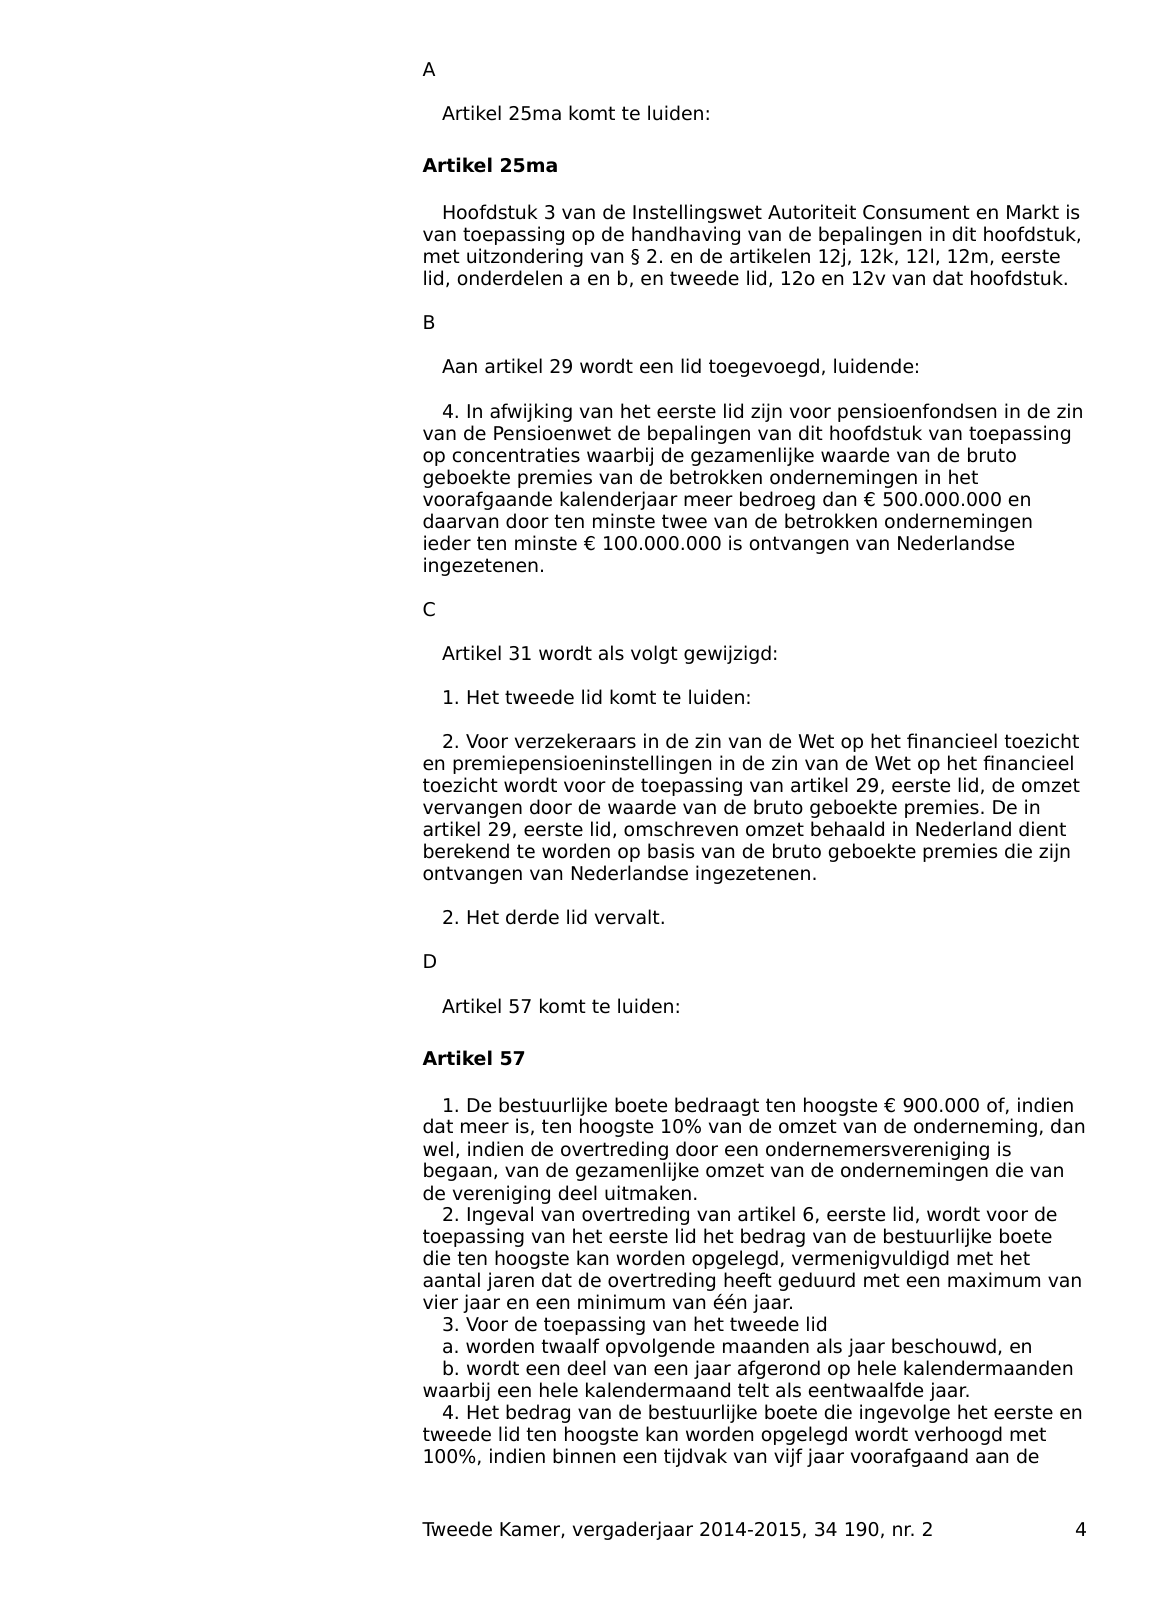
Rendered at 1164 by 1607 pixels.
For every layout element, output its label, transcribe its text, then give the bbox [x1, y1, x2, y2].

text Artikel 25ma komt te luiden: [422, 103, 1087, 125]
text A [422, 59, 1087, 81]
text b. wordt een deel van een jaar afgerond op hele kalendermaanden waarbij een hele kalendermaand telt als eentwaalfde jaar. [422, 1358, 1087, 1402]
text D [422, 951, 1087, 973]
text B [422, 312, 1087, 334]
text 1. De bestuurlijke boete bedraagt ten hoogste € 900.000 of, indien dat meer is, ten hoogste 10% van de omzet van de onderneming, dan wel, indien de overtreding door een ondernemersvereniging is begaan, van de gezamenlijke omzet van de ondernemingen die van de vereniging deel uitmaken. [422, 1094, 1087, 1204]
text Hoofdstuk 3 van de Instellingswet Autoriteit Consument en Markt is van toepassing op de handhaving van de bepalingen in dit hoofdstuk, met uitzondering van § 2. en de artikelen 12j, 12k, 12l, 12m, eerste lid, onderdelen a en b, en tweede lid, 12o en 12v van dat hoofdstuk. [422, 202, 1087, 290]
text C [422, 599, 1087, 621]
text Aan artikel 29 wordt een lid toegevoegd, luidende: [422, 356, 1087, 378]
text Artikel 31 wordt als volgt gewijzigd: [422, 643, 1087, 665]
subtitle Artikel 57 [422, 1047, 1087, 1069]
text 2. Voor verzekeraars in de zin van de Wet op het financieel toezicht en premiepensioeninstellingen in de zin van de Wet op het financieel toezicht wordt voor de toepassing van artikel 29, eerste lid, de omzet vervangen door de waarde van de bruto geboekte premies. De in artikel 29, eerste lid, omschreven omzet behaald in Nederland dient berekend te worden op basis van de bruto geboekte premies die zijn ontvangen van Nederlandse ingezetenen. [422, 731, 1087, 885]
text Artikel 57 komt te luiden: [422, 996, 1087, 1017]
text 2. Ingeval van overtreding van artikel 6, eerste lid, wordt voor de toepassing van het eerste lid het bedrag van de bestuurlijke boete die ten hoogste kan worden opgelegd, vermenigvuldigd met het aantal jaren dat de overtreding heeft geduurd met een maximum van vier jaar en een minimum van één jaar. [422, 1204, 1087, 1314]
text 2. Het derde lid vervalt. [422, 907, 1087, 929]
subtitle Artikel 25ma [422, 155, 1087, 177]
text 4. In afwijking van het eerste lid zijn voor pensioenfondsen in de zin van de Pensioenwet de bepalingen van dit hoofdstuk van toepassing op concentraties waarbij de gezamenlijke waarde van de bruto geboekte premies van de betrokken ondernemingen in het voorafgaande kalenderjaar meer bedroeg dan € 500.000.000 en daarvan door ten minste twee van de betrokken ondernemingen ieder ten minste € 100.000.000 is ontvangen van Nederlandse ingezetenen. [422, 401, 1087, 576]
text 3. Voor de toepassing van het tweede lid [422, 1314, 1087, 1336]
text a. worden twaalf opvolgende maanden als jaar beschouwd, en [422, 1336, 1087, 1358]
text 4. Het bedrag van de bestuurlijke boete die ingevolge het eerste en tweede lid ten hoogste kan worden opgelegd wordt verhoogd met 100%, indien binnen een tijdvak van vijf jaar voorafgaand aan de [422, 1402, 1087, 1468]
text 1. Het tweede lid komt te luiden: [422, 687, 1087, 709]
